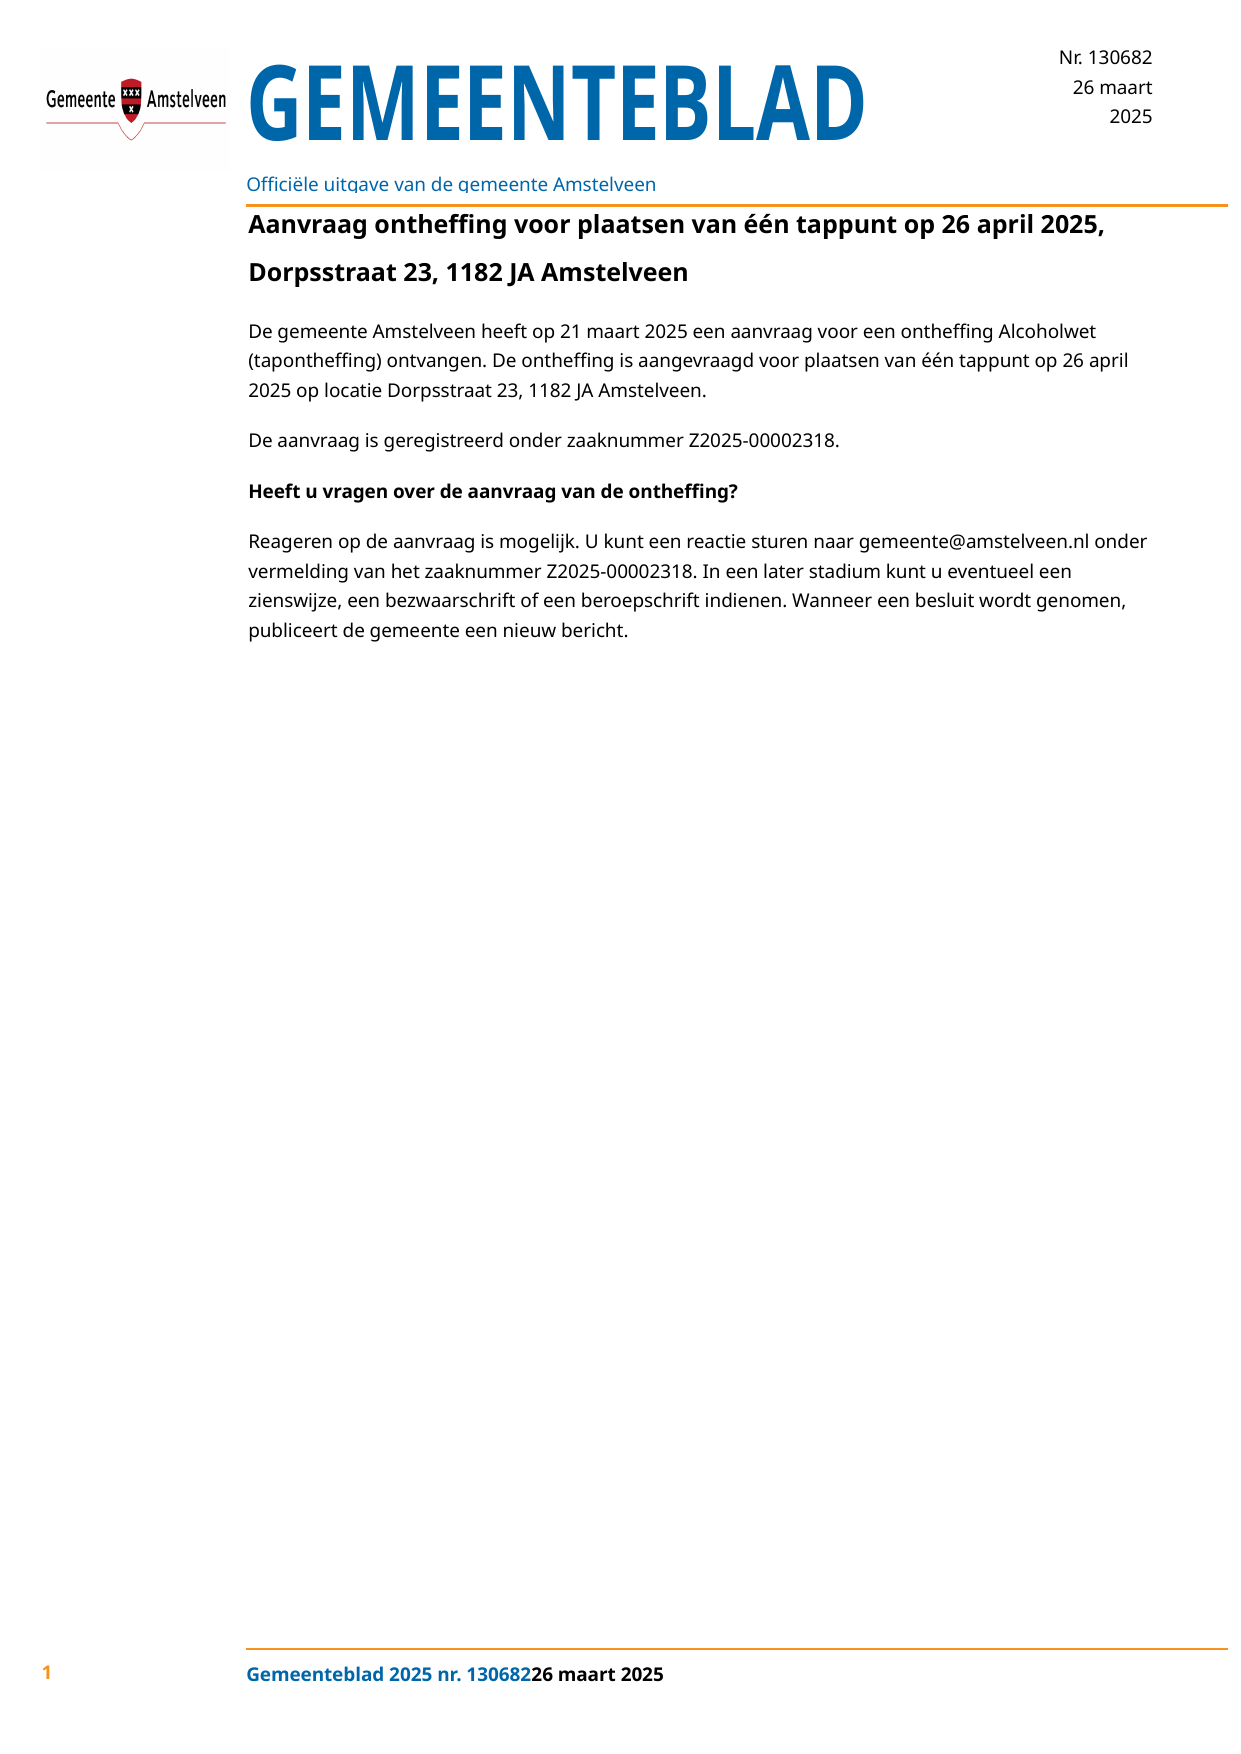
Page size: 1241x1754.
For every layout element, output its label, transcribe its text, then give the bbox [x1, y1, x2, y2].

picture [41, 47, 231, 172]
text Aanvraag ontheffing voor plaatsen van één tappunt op 26 april 2025, Dorpsstraat 23, 1182 JA Amstelveen [248, 207, 1152, 288]
text Heeft u vragen over de aanvraag van de ontheffing? [248, 478, 1152, 504]
text De aanvraag is geregistreerd onder zaaknummer Z2025-00002318. [248, 427, 1152, 453]
text De gemeente Amstelveen heeft op 21 maart 2025 een aanvraag voor een ontheffing Alcoholwet (tapontheffing) ontvangen. De ontheffing is aangevraagd voor plaatsen van één tappunt op 26 april 2025 op locatie Dorpsstraat 23, 1182 JA Amstelveen. [248, 318, 1152, 403]
text Reageren op de aanvraag is mogelijk. U kunt een reactie sturen naar gemeente@amstelveen.nl onder vermelding van het zaaknummer Z2025-00002318. In een later stadium kunt u eventueel een zienswijze, een bezwaarschrift of een beroepschrift indienen. Wanneer een besluit wordt genomen, publiceert de gemeente een nieuw bericht. [248, 528, 1152, 643]
